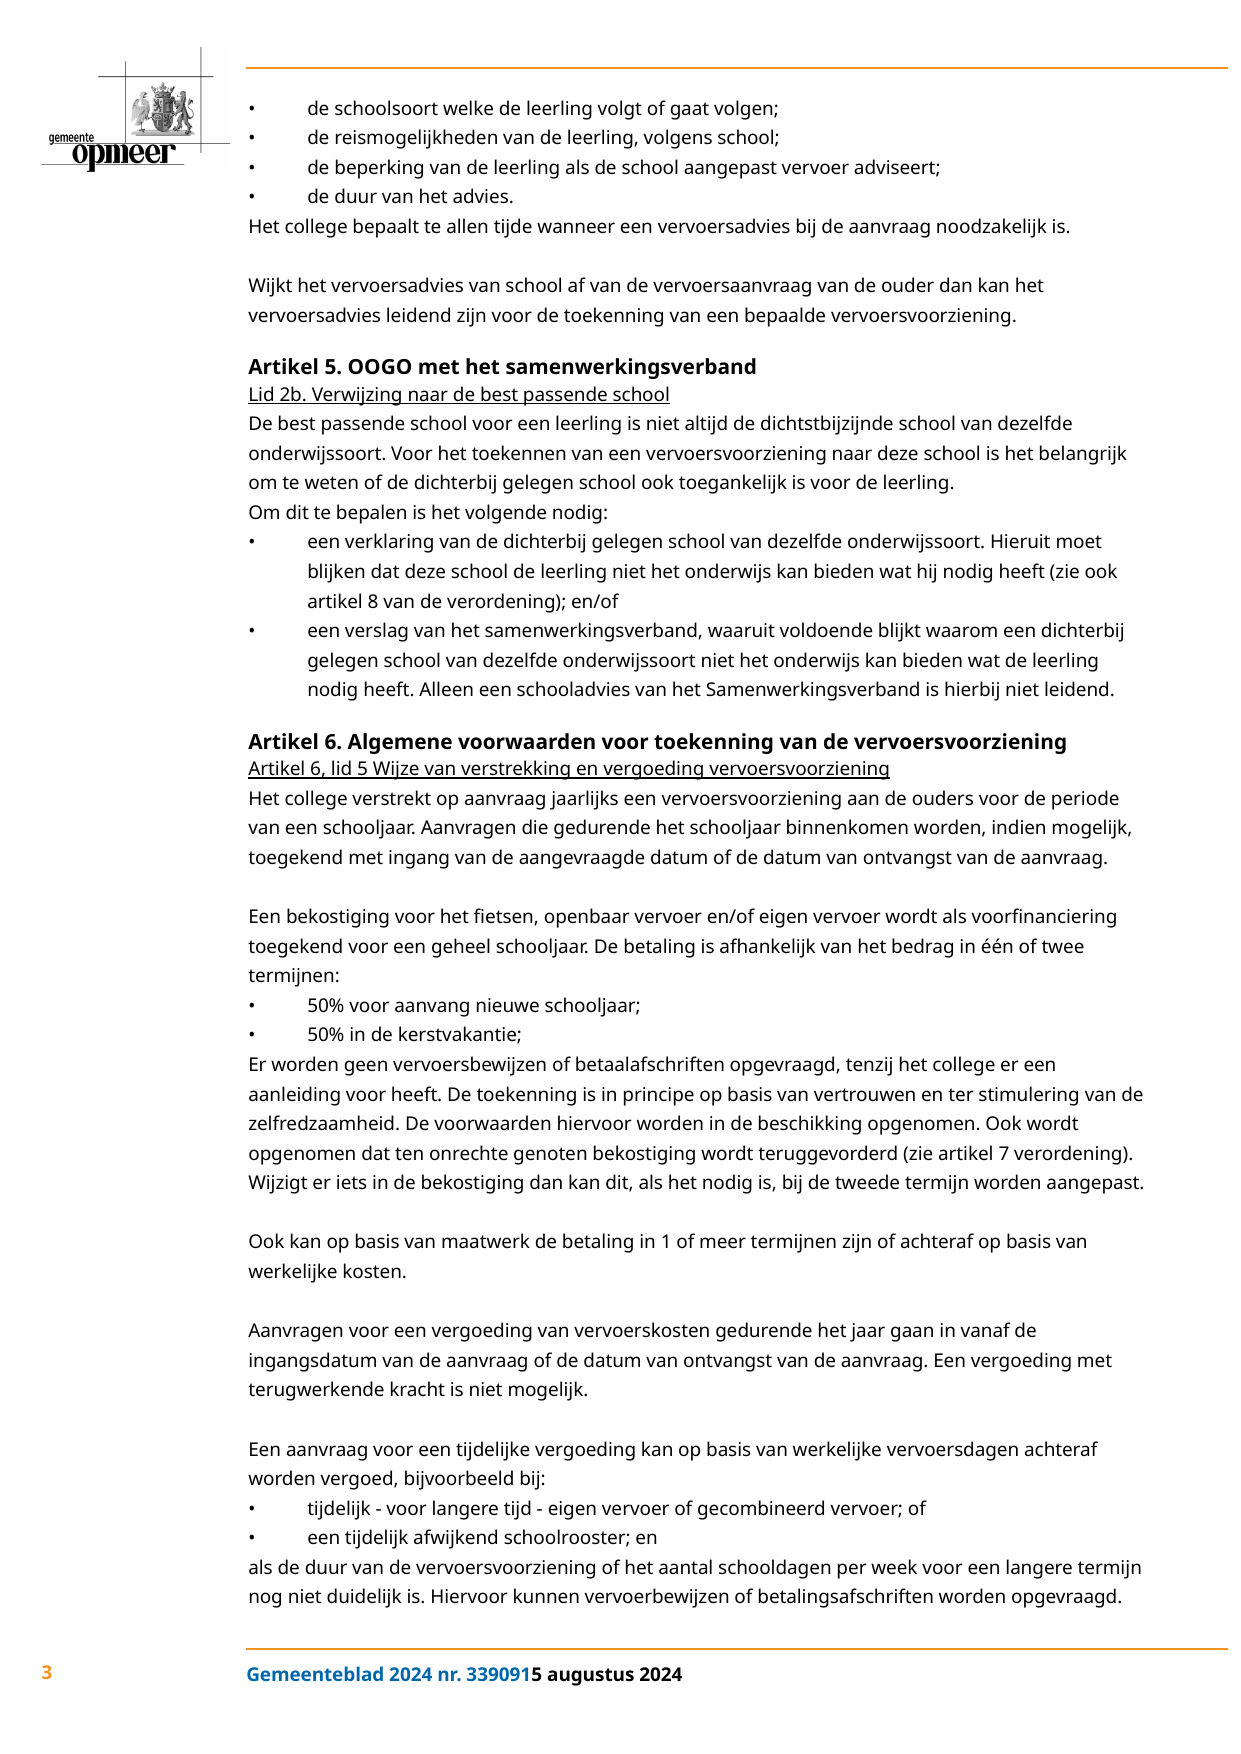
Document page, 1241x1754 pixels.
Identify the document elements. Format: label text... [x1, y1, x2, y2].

text Lid 2b. Verwijzing naar de best passende school [248, 381, 1152, 406]
text Aanvragen voor een vergoeding van vervoerskosten gedurende het jaar gaan in vanaf de ingangsdatum van de aanvraag of de datum van ontvangst van de aanvraag. Een vergoeding met terugwerkende kracht is niet mogelijk. [248, 1317, 1152, 1402]
list 50% voor aanvang nieuwe schooljaar; [248, 992, 1152, 1018]
text Wijkt het vervoersadvies van school af van de vervoersaanvraag van de ouder dan kan het vervoersadvies leidend zijn voor de toekenning van een bepaalde vervoersvoorziening. [248, 272, 1152, 328]
list tijdelijk - voor langere tijd - eigen vervoer of gecombineerd vervoer; of [248, 1495, 1152, 1521]
list de beperking van de leerling als de school aangepast vervoer adviseert; [248, 154, 1152, 180]
text Een bekostiging voor het fietsen, openbaar vervoer en/of eigen vervoer wordt als voorfinanciering toegekend voor een geheel schooljaar. De betaling is afhankelijk van het bedrag in één of twee termijnen: [248, 903, 1152, 988]
text Het college verstrekt op aanvraag jaarlijks een vervoersvoorziening aan de ouders voor de periode van een schooljaar. Aanvragen die gedurende het schooljaar binnenkomen worden, indien mogelijk, toegekend met ingang van de aangevraagde datum of de datum van ontvangst van de aanvraag. [248, 785, 1152, 870]
text Artikel 6, lid 5 Wijze van verstrekking en vergoeding vervoersvoorziening [248, 755, 1152, 781]
text Een aanvraag voor een tijdelijke vergoeding kan op basis van werkelijke vervoersdagen achteraf worden vergoed, bijvoorbeeld bij: [248, 1436, 1152, 1491]
text Het college bepaalt te allen tijde wanneer een vervoersadvies bij de aanvraag noodzakelijk is. [248, 213, 1152, 239]
text Artikel 6. Algemene voorwaarden voor toekenning van de vervoersvoorziening [248, 727, 1152, 755]
list de schoolsoort welke de leerling volgt of gaat volgen; [248, 95, 1152, 121]
list de duur van het advies. [248, 183, 1152, 209]
text als de duur van de vervoersvoorziening of het aantal schooldagen per week voor een langere termijn nog niet duidelijk is. Hiervoor kunnen vervoerbewijzen of betalingsafschriften worden opgevraagd. [248, 1554, 1152, 1609]
list 50% in de kerstvakantie; [248, 1022, 1152, 1047]
list een verslag van het samenwerkingsverband, waaruit voldoende blijkt waarom een dichterbij gelegen school van dezelfde onderwijssoort niet het onderwijs kan bieden wat de leerling nodig heeft. Alleen een schooladvies van het Samenwerkingsverband is hierbij niet leidend. [248, 617, 1152, 702]
text Om dit te bepalen is het volgende nodig: [248, 499, 1152, 525]
text De best passende school voor een leerling is niet altijd de dichtstbijzijnde school van dezelfde onderwijssoort. Voor het toekennen van een vervoersvoorziening naar deze school is het belangrijk om te weten of de dichterbij gelegen school ook toegankelijk is voor de leerling. [248, 410, 1152, 495]
text Ook kan op basis van maatwerk de betaling in 1 of meer termijnen zijn of achteraf op basis van werkelijke kosten. [248, 1229, 1152, 1284]
list een verklaring van de dichterbij gelegen school van dezelfde onderwijssoort. Hieruit moet blijken dat deze school de leerling niet het onderwijs kan bieden wat hij nodig heeft (zie ook artikel 8 van de verordening); en/of [248, 529, 1152, 613]
text Artikel 5. OOGO met het samenwerkingsverband [248, 352, 1152, 381]
text Er worden geen vervoersbewijzen of betaalafschriften opgevraagd, tenzij het college er een aanleiding voor heeft. De toekenning is in principe op basis van vertrouwen en ter stimulering van de zelfredzaamheid. De voorwaarden hiervoor worden in de beschikking opgenomen. Ook wordt opgenomen dat ten onrechte genoten bekostiging wordt teruggevorderd (zie artikel 7 verordening). Wijzigt er iets in de bekostiging dan kan dit, als het nodig is, bij de tweede termijn worden aangepast. [248, 1051, 1152, 1195]
picture [41, 47, 231, 172]
list de reismogelijkheden van de leerling, volgens school; [248, 124, 1152, 150]
list een tijdelijk afwijkend schoolrooster; en [248, 1524, 1152, 1550]
